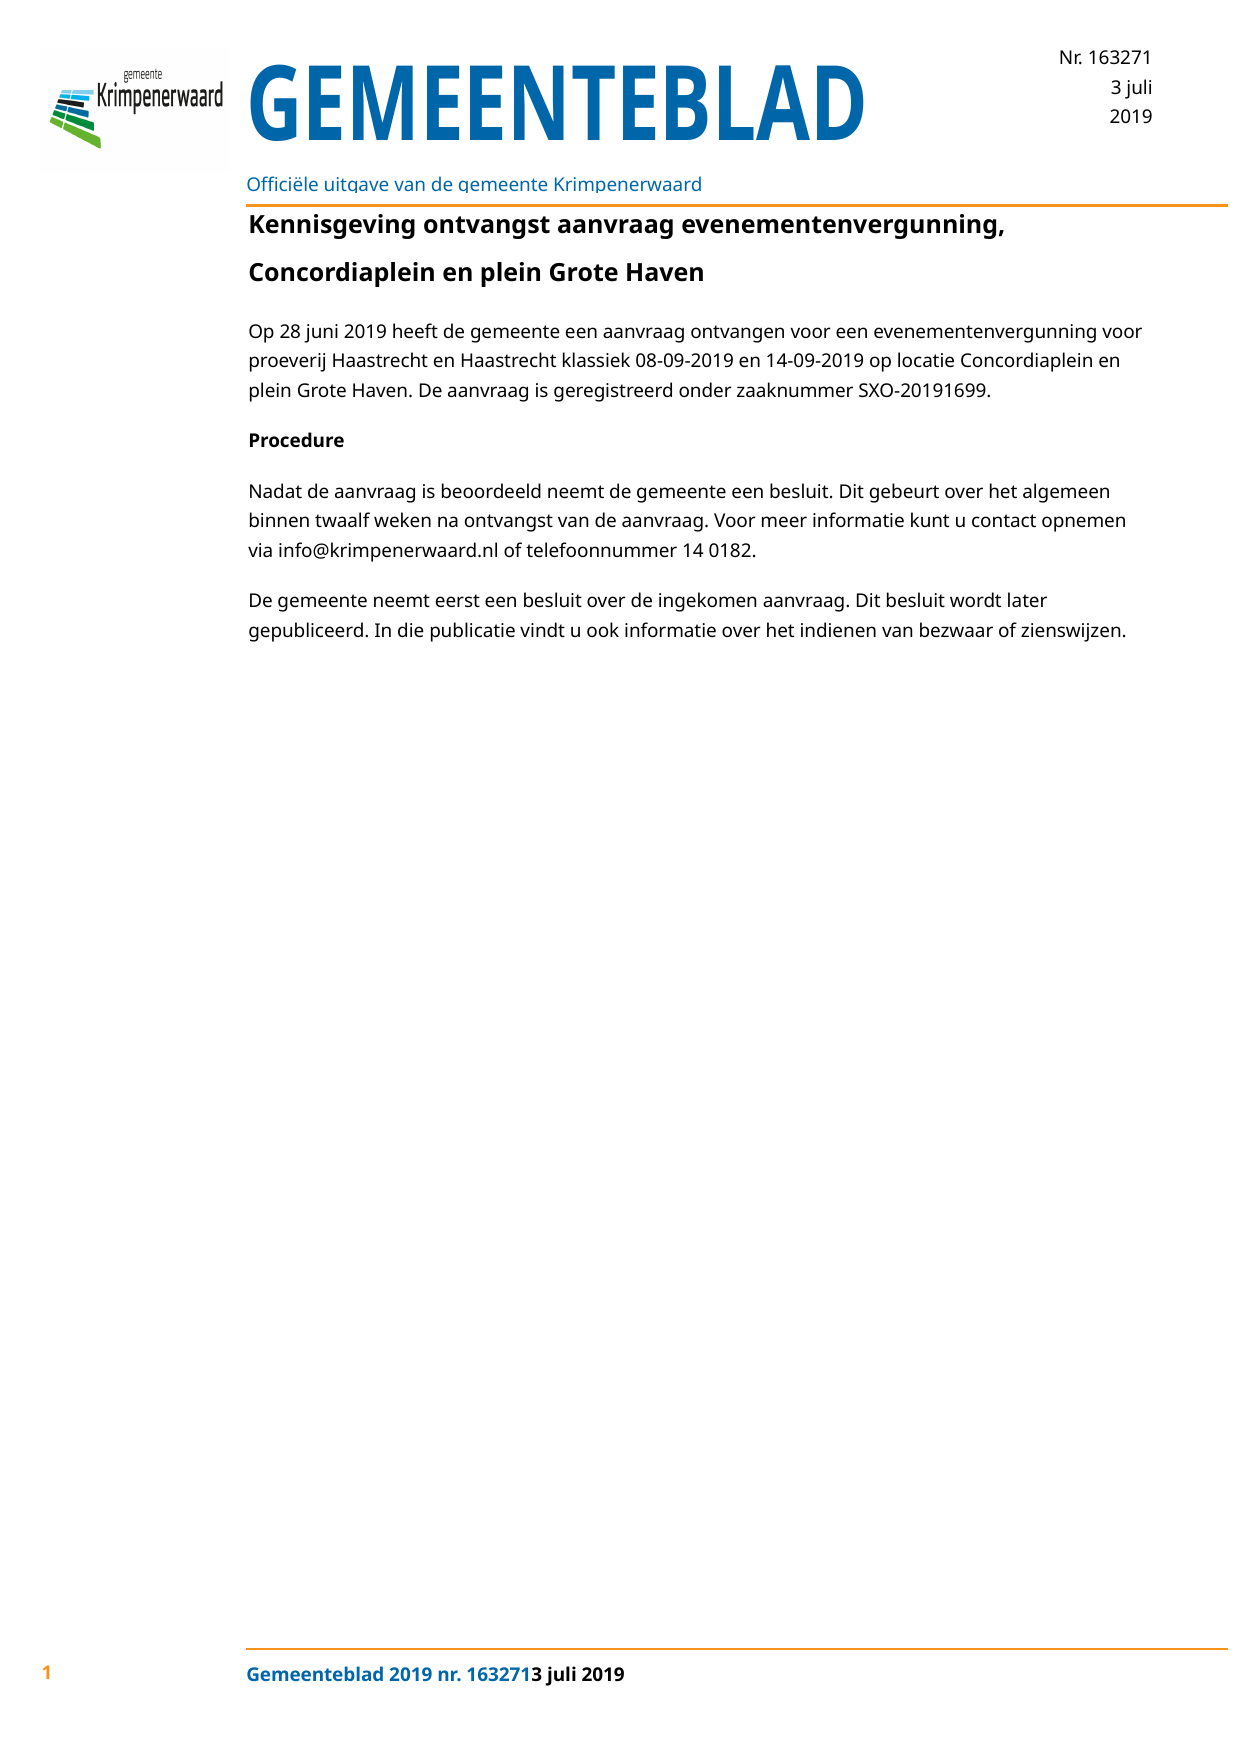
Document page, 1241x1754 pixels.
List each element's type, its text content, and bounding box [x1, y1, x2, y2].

text De gemeente neemt eerst een besluit over de ingekomen aanvraag. Dit besluit wordt later gepubliceerd. In die publicatie vindt u ook informatie over het indienen van bezwaar of zienswijzen. [248, 587, 1152, 643]
text Kennisgeving ontvangst aanvraag evenementenvergunning, Concordiaplein en plein Grote Haven [248, 207, 1152, 288]
text Nadat de aanvraag is beoordeeld neemt de gemeente een besluit. Dit gebeurt over het algemeen binnen twaalf weken na ontvangst van de aanvraag. Voor meer informatie kunt u contact opnemen via info@krimpenerwaard.nl of telefoonnummer 14 0182. [248, 478, 1152, 563]
picture [41, 47, 231, 172]
text Procedure [248, 427, 1152, 453]
text Op 28 juni 2019 heeft de gemeente een aanvraag ontvangen voor een evenementenvergunning voor proeverij Haastrecht en Haastrecht klassiek 08-09-2019 en 14-09-2019 op locatie Concordiaplein en plein Grote Haven. De aanvraag is geregistreerd onder zaaknummer SXO-20191699. [248, 318, 1152, 403]
